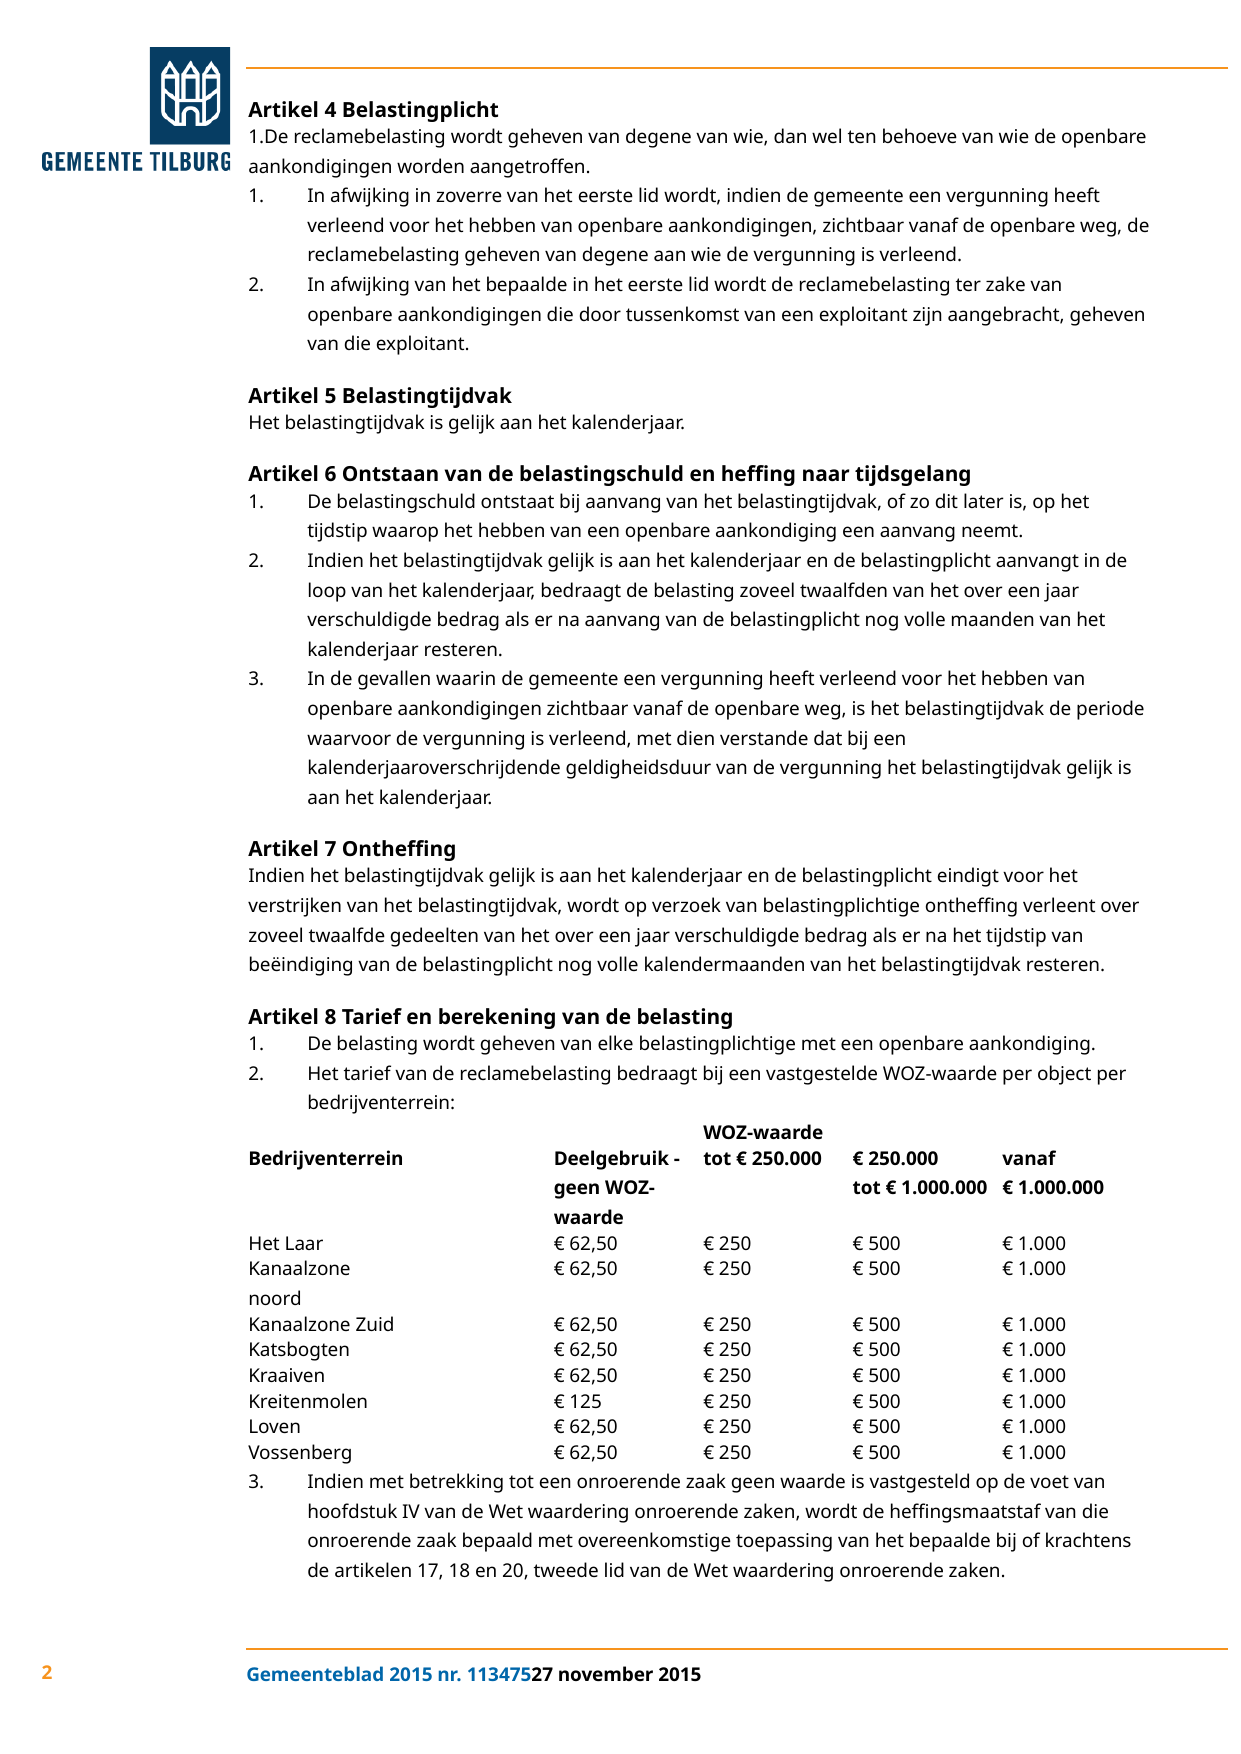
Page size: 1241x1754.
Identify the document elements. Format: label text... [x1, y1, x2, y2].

table_cell Het Laar [248, 1230, 404, 1256]
table_cell € 62,50 [554, 1414, 703, 1439]
table_cell [404, 1145, 553, 1230]
table_cell € 250 [703, 1311, 852, 1337]
table_cell [404, 1388, 553, 1414]
text Indien het belastingtijdvak gelijk is aan het kalenderjaar en de belastingplicht eindigt voor het verstrijken van het belastingtijdvak, wordt op verzoek van belastingplichtige ontheffing verleent over zoveel twaalfde gedeelten van het over een jaar verschuldigde bedrag als er na het tijdstip van beëindiging van de belastingplicht nog volle kalendermaanden van het belastingtijdvak resteren. [248, 863, 1152, 977]
table_cell € 500 [853, 1440, 1002, 1465]
table_cell € 500 [853, 1414, 1002, 1439]
table_cell Bedrijventerrein [248, 1145, 404, 1230]
picture [41, 47, 231, 172]
table_cell vanaf € 1.000.000 [1002, 1145, 1152, 1230]
list De belastingschuld ontstaat bij aanvang van het belastingtijdvak, of zo dit later is, op het tijdstip waarop het hebben van een openbare aankondiging een aanvang neemt. [248, 488, 1152, 543]
table_header WOZ-waarde [703, 1119, 1152, 1145]
text Artikel 4 Belastingplicht [248, 95, 1152, 123]
list Het tarief van de reclamebelasting bedraagt bij een vastgestelde WOZ-waarde per object per bedrijventerrein: [248, 1060, 1152, 1115]
table_cell [404, 1362, 553, 1388]
table_cell Kreitenmolen [248, 1388, 404, 1414]
table_cell [404, 1311, 553, 1337]
table_cell € 500 [853, 1337, 1002, 1362]
table_cell € 250 [703, 1414, 852, 1439]
table_header [554, 1119, 703, 1145]
table_cell Loven [248, 1414, 404, 1439]
table_cell Katsbogten [248, 1337, 404, 1362]
table_cell € 1.000 [1002, 1414, 1152, 1439]
table_cell Vossenberg [248, 1440, 404, 1465]
table_cell € 62,50 [554, 1337, 703, 1362]
table_cell € 1.000 [1002, 1337, 1152, 1362]
table_cell € 62,50 [554, 1256, 703, 1311]
table_cell € 1.000 [1002, 1311, 1152, 1337]
text Artikel 5 Belastingtijdvak [248, 381, 1152, 409]
text 1.De reclamebelasting wordt geheven van degene van wie, dan wel ten behoeve van wie de openbare [248, 123, 1152, 149]
table_cell € 250 [703, 1362, 852, 1388]
table_cell € 1.000 [1002, 1440, 1152, 1465]
table_header [248, 1119, 404, 1145]
table_cell € 62,50 [554, 1230, 703, 1256]
table_cell € 500 [853, 1388, 1002, 1414]
list In afwijking in zoverre van het eerste lid wordt, indien de gemeente een vergunning heeft verleend voor het hebben van openbare aankondigingen, zichtbaar vanaf de openbare weg, de reclamebelasting geheven van degene aan wie de vergunning is verleend. [248, 182, 1152, 267]
table_cell Kanaalzone Zuid [248, 1311, 404, 1337]
table_cell Kraaiven [248, 1362, 404, 1388]
table_cell € 250 [703, 1337, 852, 1362]
table_cell € 500 [853, 1362, 1002, 1388]
table_cell € 62,50 [554, 1362, 703, 1388]
table_cell € 62,50 [554, 1440, 703, 1465]
table_cell € 250 [703, 1256, 852, 1311]
text Artikel 6 Ontstaan van de belastingschuld en heffing naar tijdsgelang [248, 459, 1152, 488]
table_cell [404, 1256, 553, 1311]
list Indien met betrekking tot een onroerende zaak geen waarde is vastgesteld op de voet van hoofdstuk IV van de Wet waardering onroerende zaken, wordt de heffingsmaatstaf van die onroerende zaak bepaald met overeenkomstige toepassing van het bepaalde bij of krachtens de artikelen 17, 18 en 20, tweede lid van de Wet waardering onroerende zaken. [248, 1468, 1152, 1583]
text Artikel 8 Tarief en berekening van de belasting [248, 1002, 1152, 1030]
table_cell Deelgebruik -geen WOZ-waarde [554, 1145, 703, 1230]
table_cell € 1.000 [1002, 1230, 1152, 1256]
table_cell € 1.000 [1002, 1256, 1152, 1311]
table_cell [404, 1230, 553, 1256]
table_cell Kanaalzone noord [248, 1256, 404, 1311]
list In de gevallen waarin de gemeente een vergunning heeft verleend voor het hebben van openbare aankondigingen zichtbaar vanaf de openbare weg, is het belastingtijdvak de periode waarvoor de vergunning is verleend, met dien verstande dat bij een kalenderjaaroverschrijdende geldigheidsduur van de vergunning het belastingtijdvak gelijk is aan het kalenderjaar. [248, 666, 1152, 809]
table_header [404, 1119, 553, 1145]
table_cell € 62,50 [554, 1311, 703, 1337]
table_cell € 500 [853, 1256, 1002, 1311]
table_cell € 1.000 [1002, 1362, 1152, 1388]
table_cell [404, 1440, 553, 1465]
text Het belastingtijdvak is gelijk aan het kalenderjaar. [248, 409, 1152, 435]
table_cell € 125 [554, 1388, 703, 1414]
table_cell tot € 250.000 [703, 1145, 852, 1230]
table_cell [404, 1337, 553, 1362]
list Indien het belastingtijdvak gelijk is aan het kalenderjaar en de belastingplicht aanvangt in de loop van het kalenderjaar, bedraagt de belasting zoveel twaalfden van het over een jaar verschuldigde bedrag als er na aanvang van de belastingplicht nog volle maanden van het kalenderjaar resteren. [248, 547, 1152, 662]
table_cell € 250 [703, 1440, 852, 1465]
table_cell € 250 [703, 1230, 852, 1256]
table_cell € 500 [853, 1311, 1002, 1337]
list De belasting wordt geheven van elke belastingplichtige met een openbare aankondiging. [248, 1030, 1152, 1056]
list In afwijking van het bepaalde in het eerste lid wordt de reclamebelasting ter zake van openbare aankondigingen die door tussenkomst van een exploitant zijn aangebracht, geheven van die exploitant. [248, 271, 1152, 356]
table_cell € 500 [853, 1230, 1002, 1256]
table_cell € 250 [703, 1388, 852, 1414]
table_cell [404, 1414, 553, 1439]
text aankondigingen worden aangetroffen. [248, 153, 1152, 178]
text Artikel 7 Ontheffing [248, 834, 1152, 863]
table_cell € 1.000 [1002, 1388, 1152, 1414]
table_cell € 250.000 tot € 1.000.000 [853, 1145, 1002, 1230]
